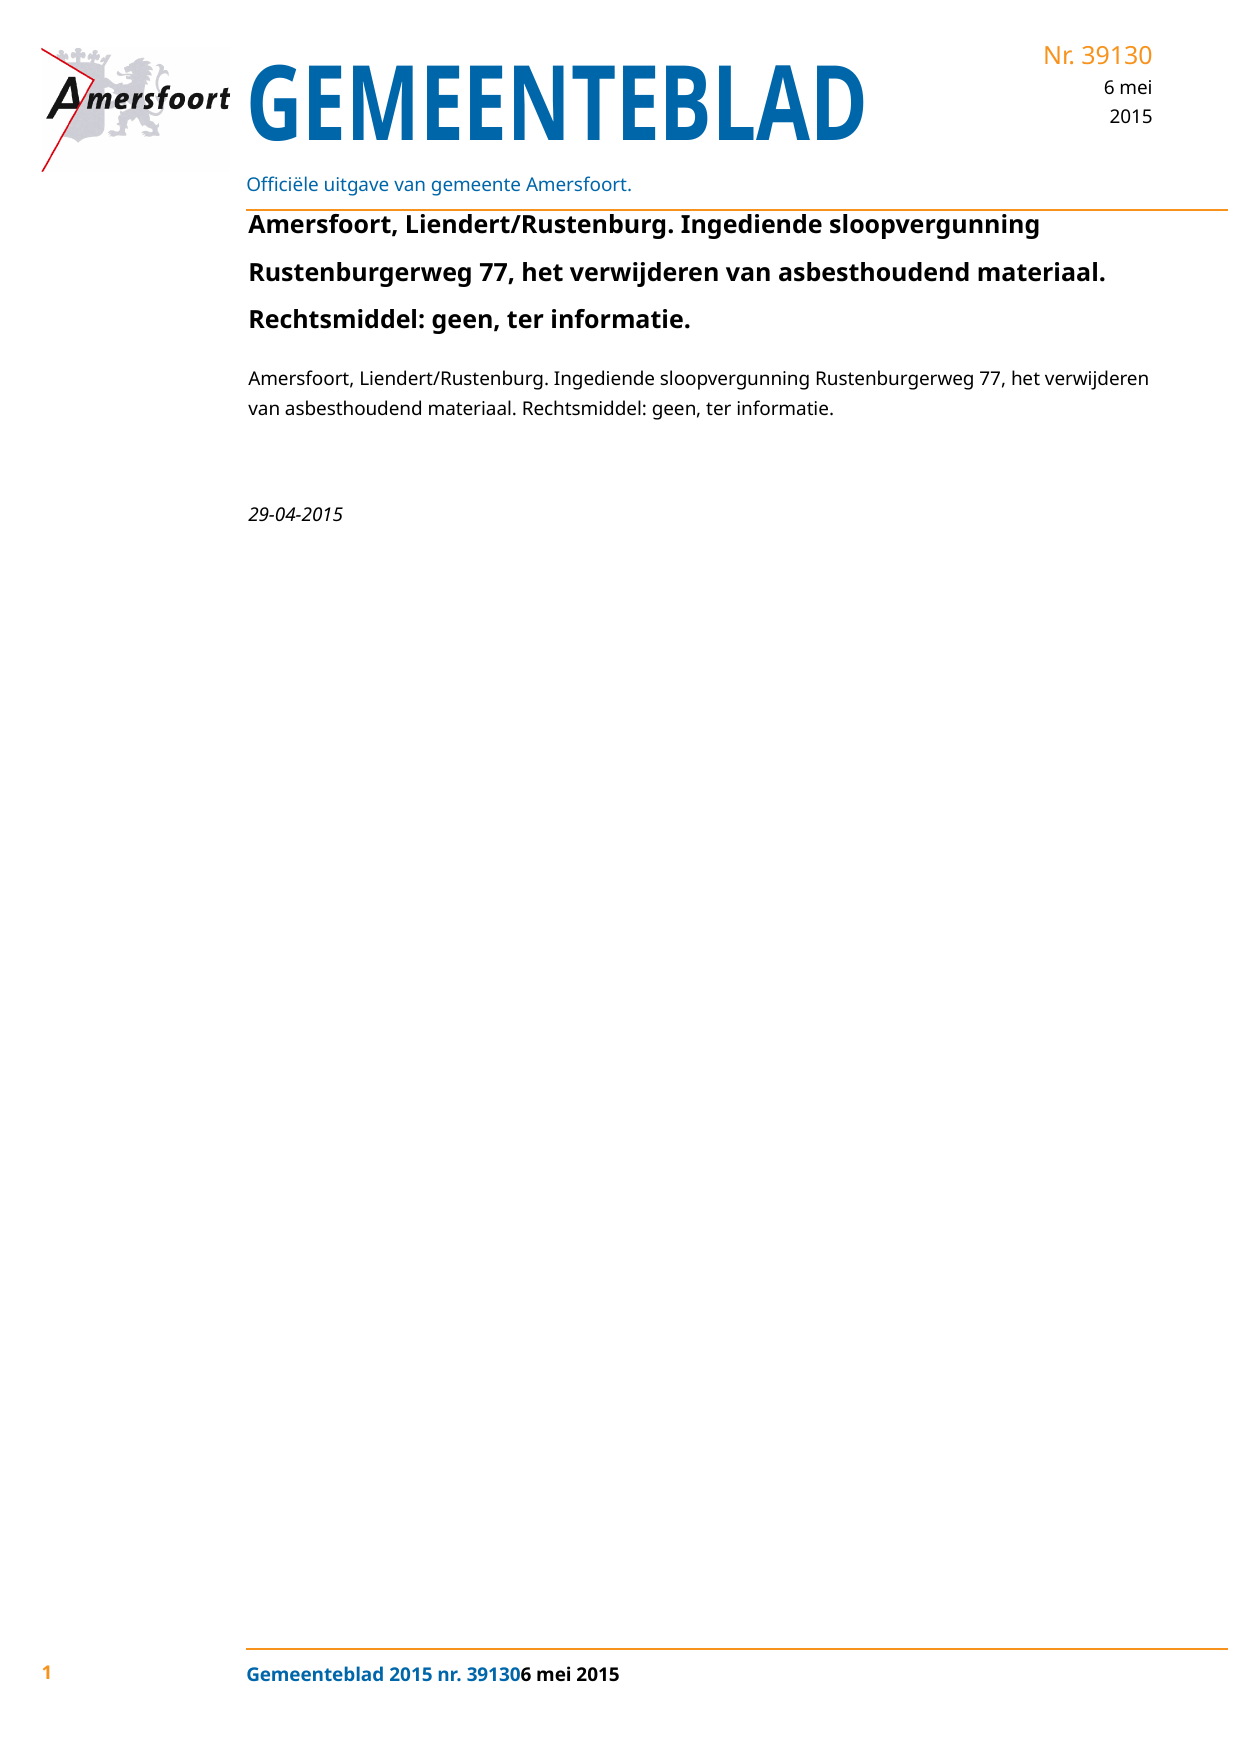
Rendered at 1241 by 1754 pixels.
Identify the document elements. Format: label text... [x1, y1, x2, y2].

text Amersfoort, Liendert/Rustenburg. Ingediende sloopvergunning Rustenburgerweg 77, het verwijderen van asbesthoudend materiaal. Rechtsmiddel: geen, ter informatie. [248, 211, 1152, 336]
text Amersfoort, Liendert/Rustenburg. Ingediende sloopvergunning Rustenburgerweg 77, het verwijderen van asbesthoudend materiaal. Rechtsmiddel: geen, ter informatie. [248, 366, 1152, 421]
text 29-04-2015 [248, 501, 1152, 527]
picture [41, 47, 231, 172]
